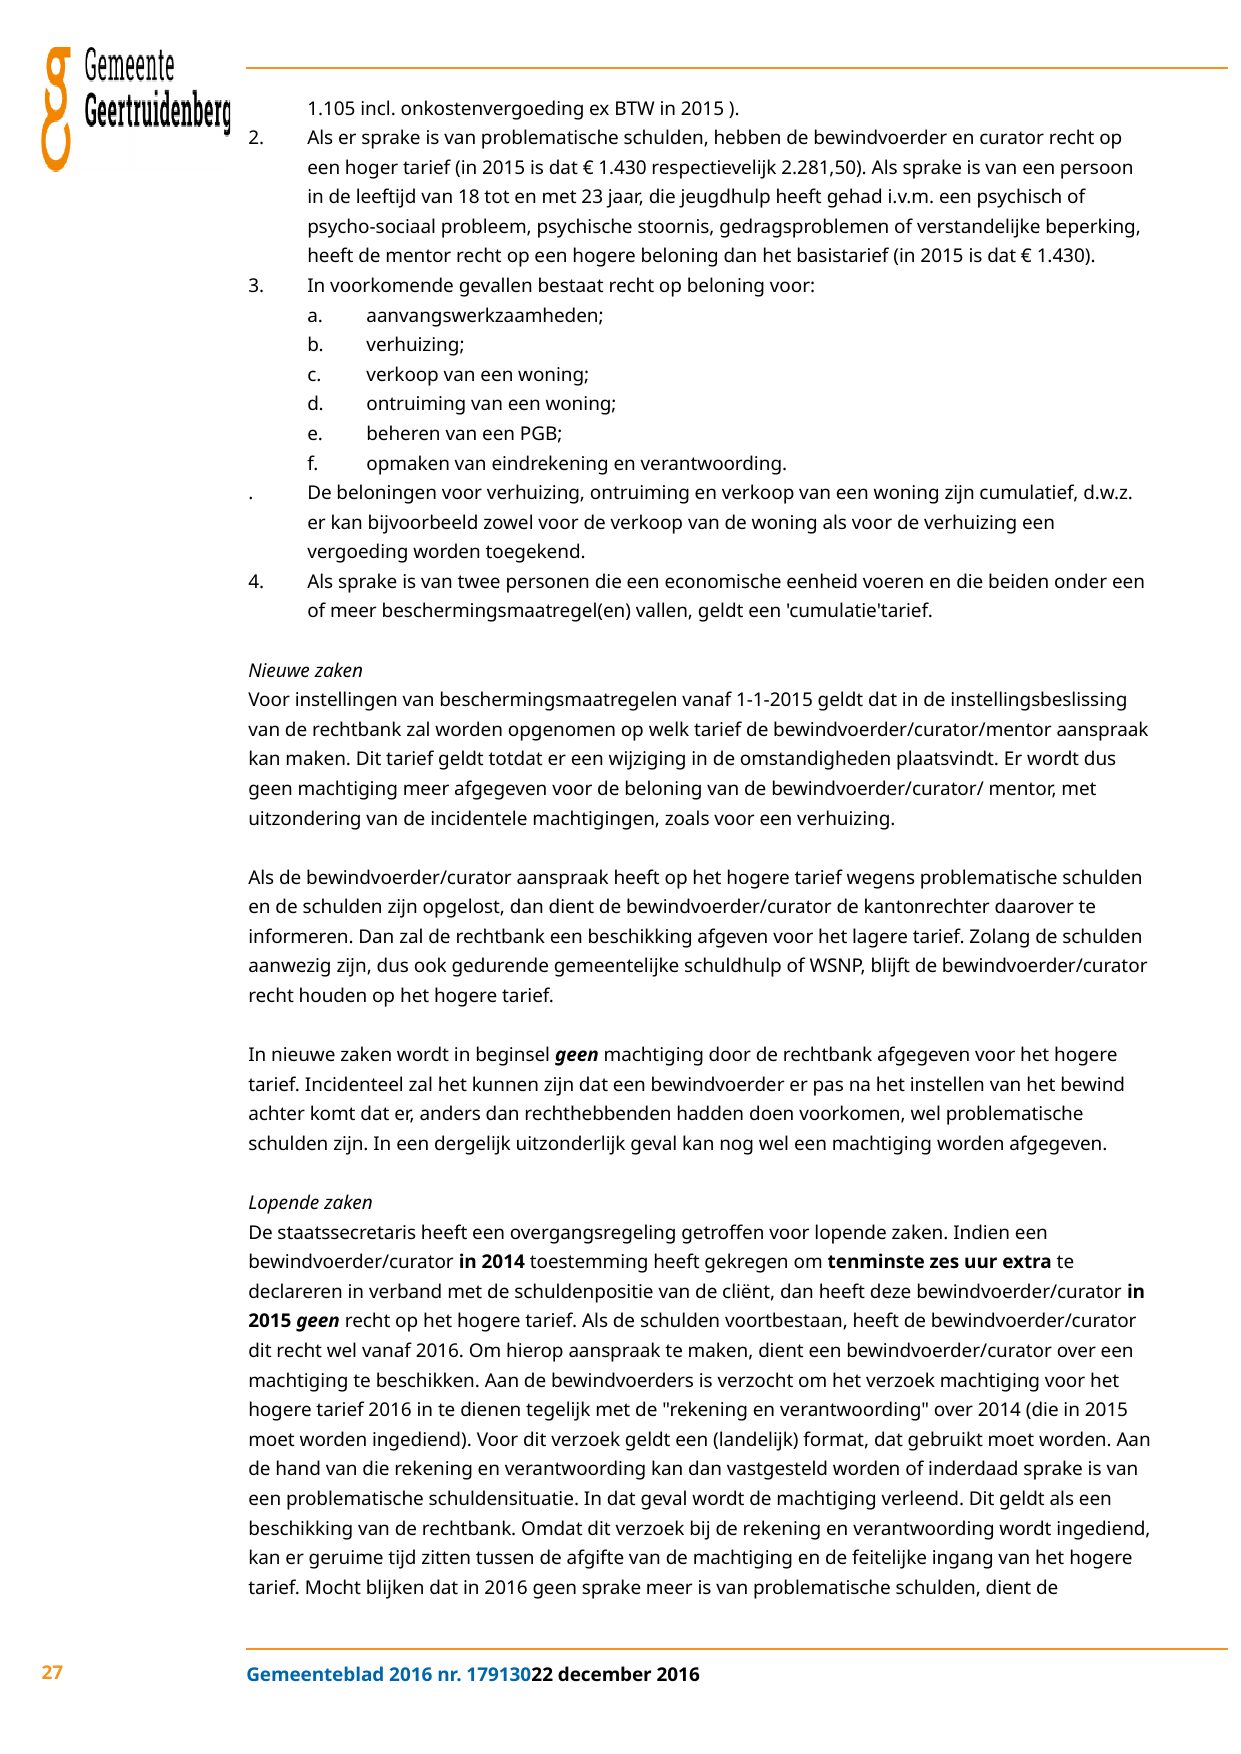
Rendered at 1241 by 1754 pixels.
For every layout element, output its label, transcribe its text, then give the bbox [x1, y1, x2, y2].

list aanvangswerkzaamheden; [307, 302, 1152, 328]
list Als er sprake is van problematische schulden, hebben de bewindvoerder en curator recht op een hoger tarief (in 2015 is dat € 1.430 respectievelijk 2.281,50). Als sprake is van een persoon in de leeftijd van 18 tot en met 23 jaar, die jeugdhulp heeft gehad i.v.m. een psychisch of psycho-sociaal probleem, psychische stoornis, gedragsproblemen of verstandelijke beperking, heeft de mentor recht op een hogere beloning dan het basistarief (in 2015 is dat € 1.430). [248, 124, 1152, 268]
list 1.105 incl. onkostenvergoeding ex BTW in 2015 ). [248, 95, 1152, 121]
text De staatssecretaris heeft een overgangsregeling getroffen voor lopende zaken. Indien een bewindvoerder/curator in 2014 toestemming heeft gekregen om tenminste zes uur extra te declareren in verband met de schuldenpositie van de cliënt, dan heeft deze bewindvoerder/curator in 2015 geen recht op het hogere tarief. Als de schulden voortbestaan, heeft de bewindvoerder/curator dit recht wel vanaf 2016. Om hierop aanspraak te maken, dient een bewindvoerder/curator over een machtiging te beschikken. Aan de bewindvoerders is verzocht om het verzoek machtiging voor het hogere tarief 2016 in te dienen tegelijk met de "rekening en verantwoording" over 2014 (die in 2015 moet worden ingediend). Voor dit verzoek geldt een (landelijk) format, dat gebruikt moet worden. Aan de hand van die rekening en verantwoording kan dan vastgesteld worden of inderdaad sprake is van een problematische schuldensituatie. In dat geval wordt de machtiging verleend. Dit geldt als een beschikking van de rechtbank. Omdat dit verzoek bij de rekening en verantwoording wordt ingediend, kan er geruime tijd zitten tussen de afgifte van de machtiging en de feitelijke ingang van het hogere tarief. Mocht blijken dat in 2016 geen sprake meer is van problematische schulden, dient de [248, 1219, 1152, 1600]
text Nieuwe zaken [248, 657, 1152, 683]
text Lopende zaken [248, 1189, 1152, 1215]
list In voorkomende gevallen bestaat recht op beloning voor: [248, 272, 1152, 298]
list beheren van een PGB; [307, 420, 1152, 446]
list Als sprake is van twee personen die een economische eenheid voeren en die beiden onder een of meer beschermingsmaatregel(en) vallen, geldt een 'cumulatie'tarief. [248, 568, 1152, 623]
picture [41, 47, 231, 172]
text Als de bewindvoerder/curator aanspraak heeft op het hogere tarief wegens problematische schulden en de schulden zijn opgelost, dan dient de bewindvoerder/curator de kantonrechter daarover te informeren. Dan zal de rechtbank een beschikking afgeven voor het lagere tarief. Zolang de schulden aanwezig zijn, dus ook gedurende gemeentelijke schuldhulp of WSNP, blijft de bewindvoerder/curator recht houden op het hogere tarief. [248, 864, 1152, 1008]
list opmaken van eindrekening en verantwoording. [307, 450, 1152, 476]
text Voor instellingen van beschermingsmaatregelen vanaf 1-1-2015 geldt dat in de instellingsbeslissing van de rechtbank zal worden opgenomen op welk tarief de bewindvoerder/curator/mentor aanspraak kan maken. Dit tarief geldt totdat er een wijziging in de omstandigheden plaatsvindt. Er wordt dus geen machtiging meer afgegeven voor de beloning van de bewindvoerder/curator/ mentor, met uitzondering van de incidentele machtigingen, zoals voor een verhuizing. [248, 686, 1152, 831]
list verhuizing; [307, 331, 1152, 357]
list De beloningen voor verhuizing, ontruiming en verkoop van een woning zijn cumulatief, d.w.z. er kan bijvoorbeeld zowel voor de verkoop van de woning als voor de verhuizing een vergoeding worden toegekend. [248, 479, 1152, 564]
list verkoop van een woning; [307, 361, 1152, 387]
list ontruiming van een woning; [307, 391, 1152, 416]
text In nieuwe zaken wordt in beginsel geen machtiging door de rechtbank afgegeven voor het hogere tarief. Incidenteel zal het kunnen zijn dat een bewindvoerder er pas na het instellen van het bewind achter komt dat er, anders dan rechthebbenden hadden doen voorkomen, wel problematische schulden zijn. In een dergelijk uitzonderlijk geval kan nog wel een machtiging worden afgegeven. [248, 1041, 1152, 1156]
